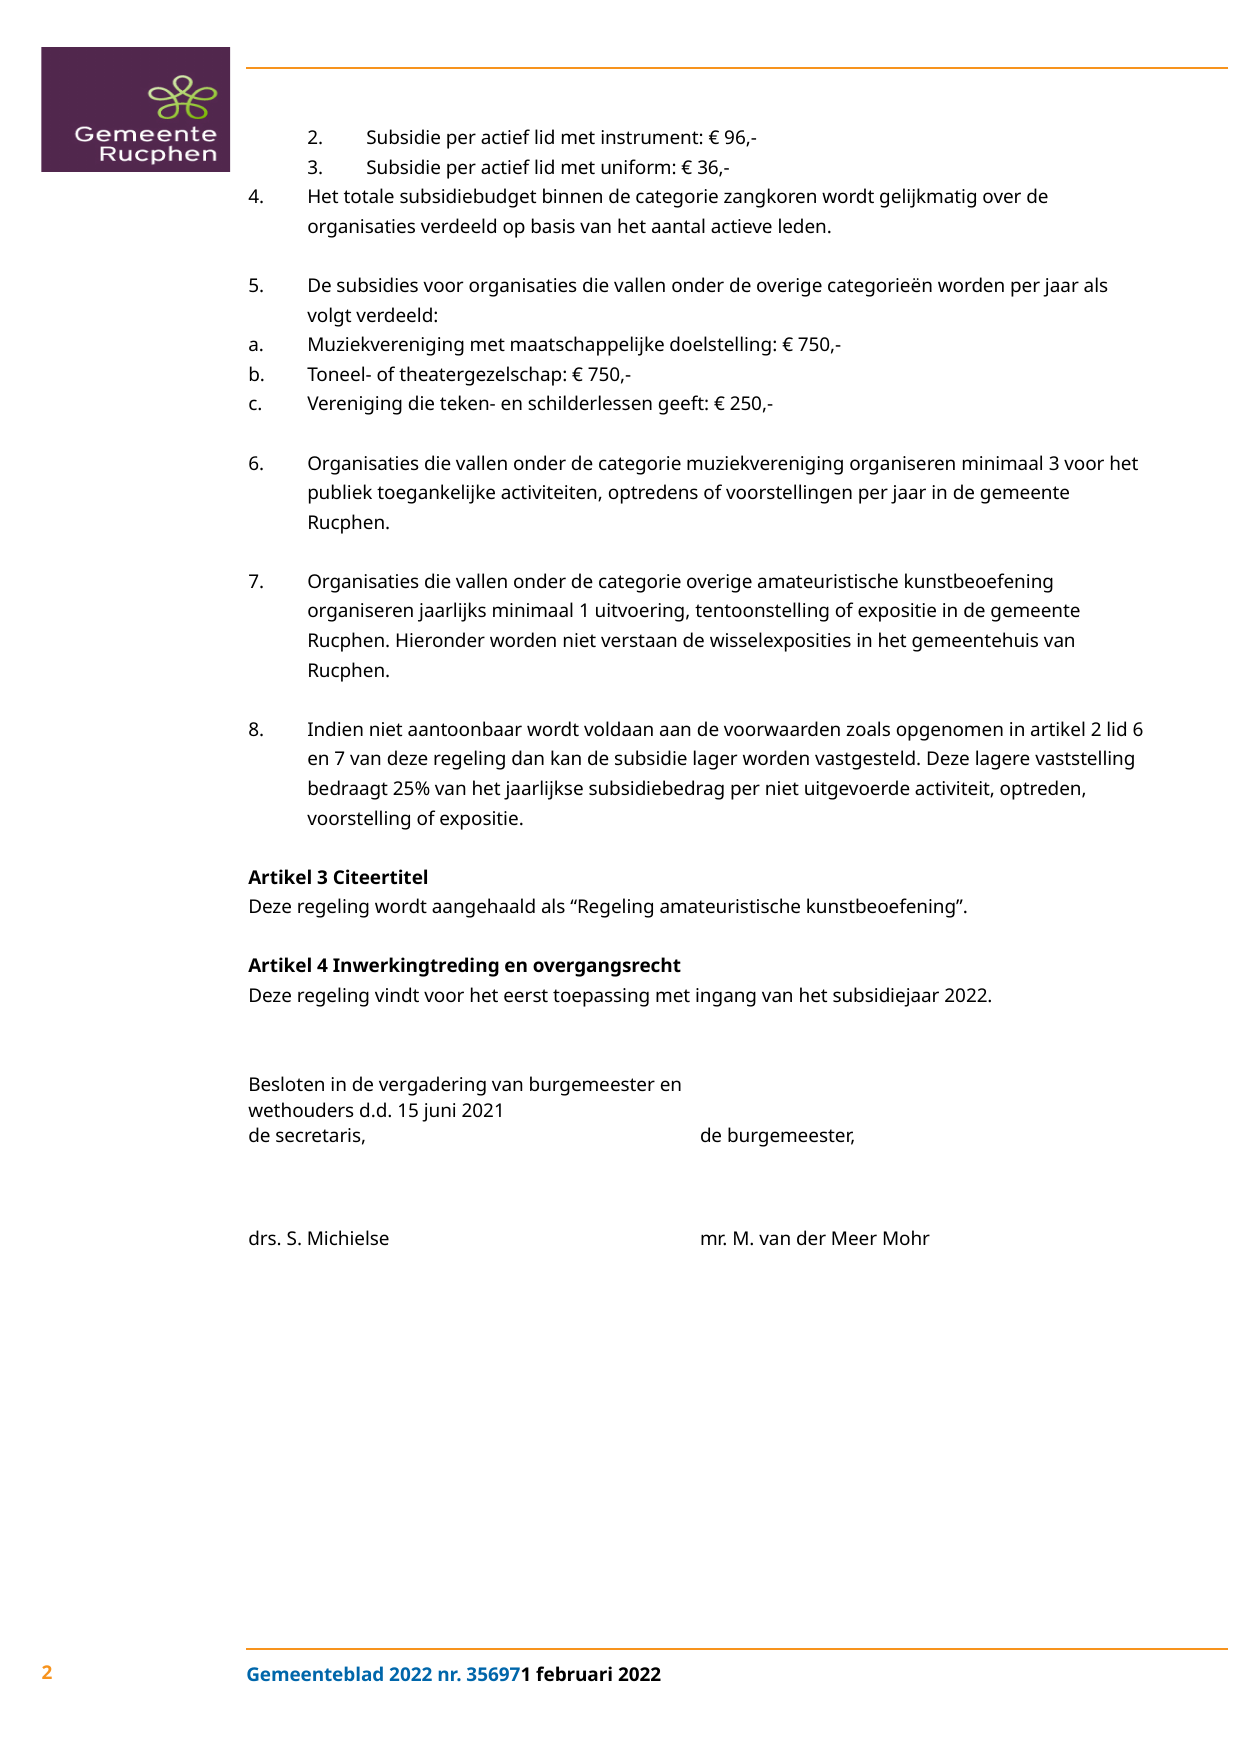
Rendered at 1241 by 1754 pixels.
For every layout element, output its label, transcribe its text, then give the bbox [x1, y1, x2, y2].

table_cell [248, 1200, 1152, 1226]
table_cell de burgemeester, [700, 1123, 1152, 1148]
table_header Besloten in de vergadering van burgemeester en [248, 1071, 1152, 1097]
list Organisaties die vallen onder de categorie overige amateuristische kunstbeoefening organiseren jaarlijks minimaal 1 uitvoering, tentoonstelling of expositie in de gemeente Rucphen. Hieronder worden niet verstaan de wisselexposities in het gemeentehuis van Rucphen. [248, 568, 1152, 683]
list De subsidies voor organisaties die vallen onder de overige categorieën worden per jaar als volgt verdeeld: [248, 272, 1152, 328]
table_cell wethouders d.d. 15 juni 2021 [248, 1097, 1152, 1123]
table_cell [248, 1148, 1152, 1174]
list Het totale subsidiebudget binnen de categorie zangkoren wordt gelijkmatig over de organisaties verdeeld op basis van het aantal actieve leden. [248, 183, 1152, 239]
list Subsidie per actief lid met instrument: € 96,- [307, 124, 1152, 150]
text Artikel 4 Inwerkingtreding en overgangsrecht [248, 953, 1152, 978]
text Artikel 3 Citeertitel [248, 864, 1152, 890]
table_cell de secretaris, [248, 1123, 700, 1148]
text Deze regeling vindt voor het eerst toepassing met ingang van het subsidiejaar 2022. [248, 982, 1152, 1008]
table_cell [248, 1174, 1152, 1200]
list Organisaties die vallen onder de categorie muziekvereniging organiseren minimaal 3 voor het publiek toegankelijke activiteiten, optredens of voorstellingen per jaar in de gemeente Rucphen. [248, 450, 1152, 535]
table_cell mr. M. van der Meer Mohr [700, 1226, 1152, 1251]
list Indien niet aantoonbaar wordt voldaan aan de voorwaarden zoals opgenomen in artikel 2 lid 6 en 7 van deze regeling dan kan de subsidie lager worden vastgesteld. Deze lagere vaststelling bedraagt 25% van het jaarlijkse subsidiebedrag per niet uitgevoerde activiteit, optreden, voorstelling of expositie. [248, 716, 1152, 831]
list Toneel- of theatergezelschap: € 750,- [248, 361, 1152, 387]
list Subsidie per actief lid met uniform: € 36,- [307, 154, 1152, 180]
table_cell drs. S. Michielse [248, 1226, 700, 1251]
text Deze regeling wordt aangehaald als “Regeling amateuristische kunstbeoefening”. [248, 893, 1152, 919]
picture [41, 47, 231, 172]
list Vereniging die teken- en schilderlessen geeft: € 250,- [248, 391, 1152, 416]
list Muziekvereniging met maatschappelijke doelstelling: € 750,- [248, 331, 1152, 357]
